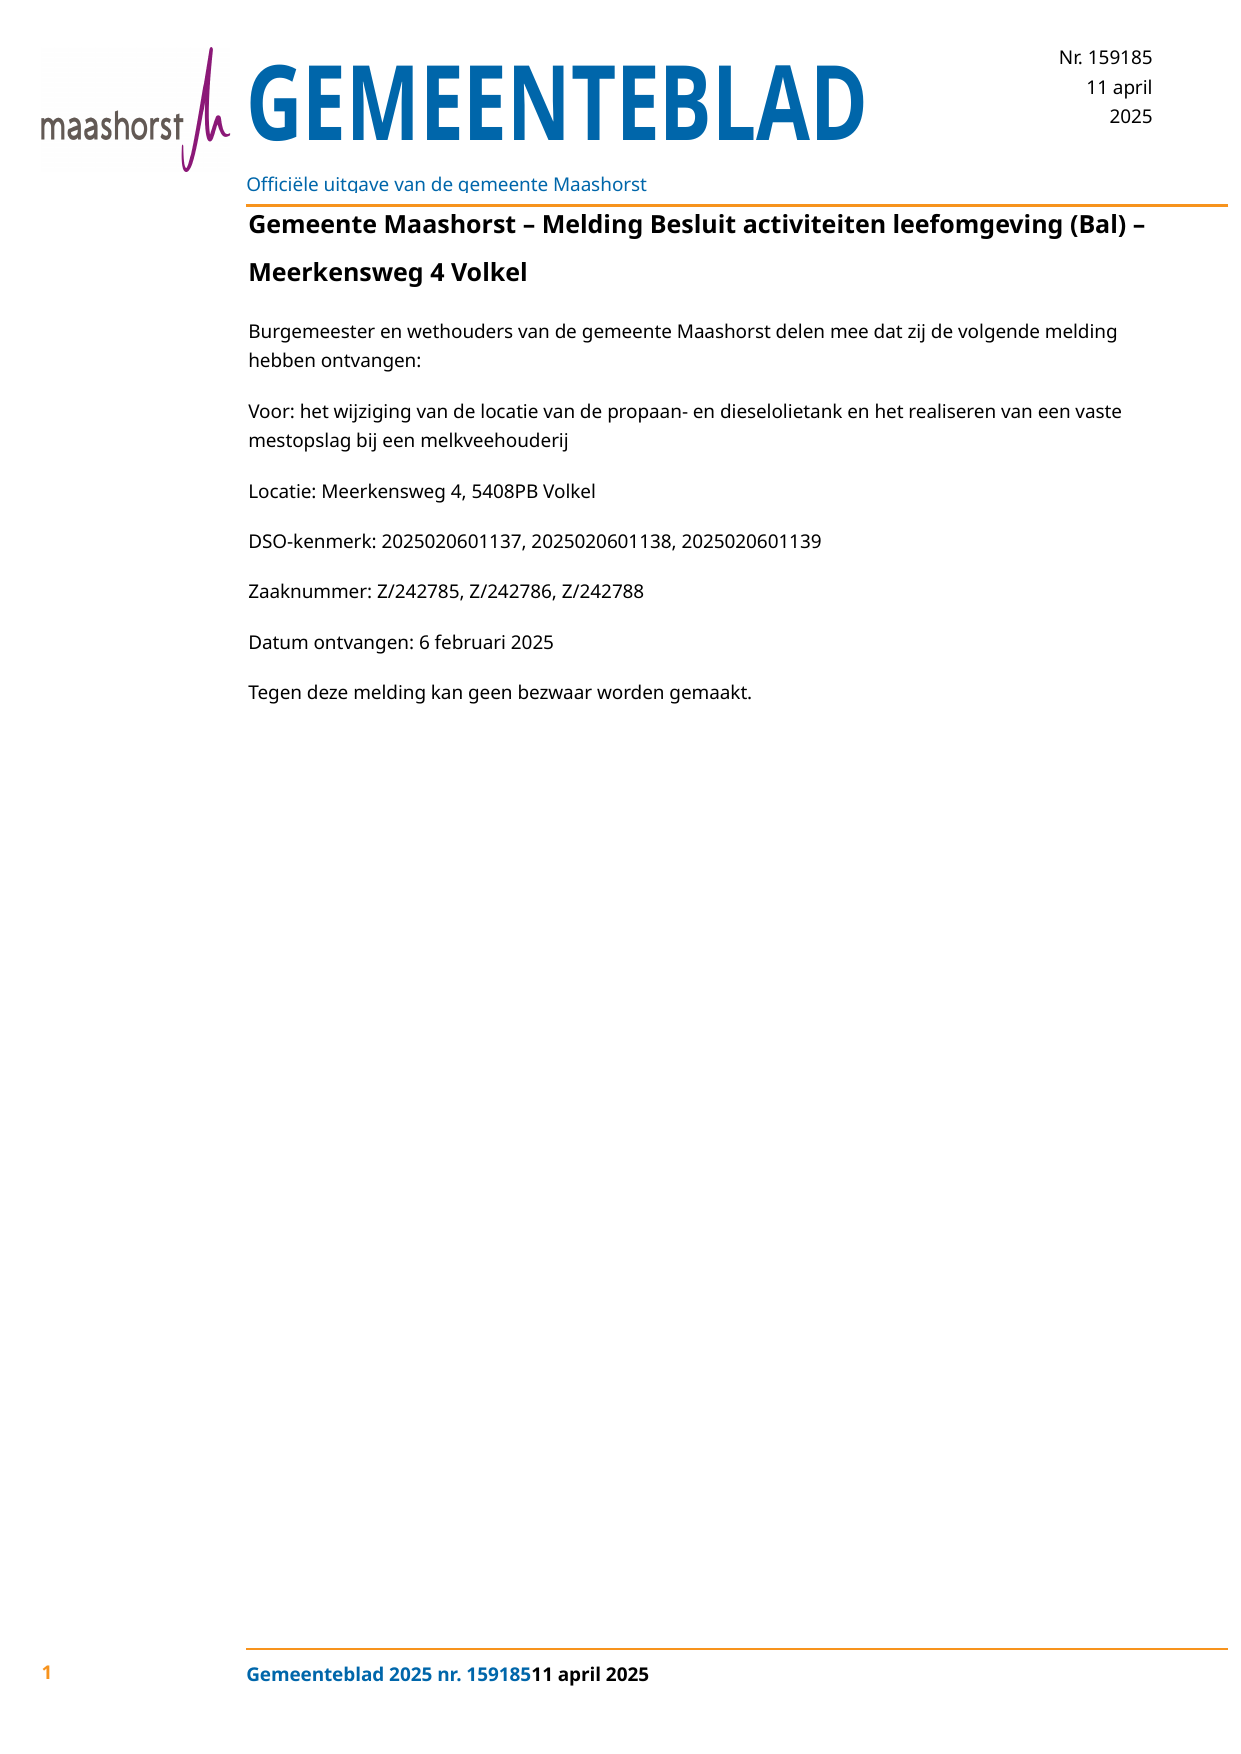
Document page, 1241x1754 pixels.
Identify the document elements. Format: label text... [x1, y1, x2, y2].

picture [41, 47, 231, 172]
text Tegen deze melding kan geen bezwaar worden gemaakt. [248, 679, 1152, 705]
text Datum ontvangen: 6 februari 2025 [248, 629, 1152, 655]
text DSO-kenmerk: 2025020601137, 2025020601138, 2025020601139 [248, 528, 1152, 554]
text Locatie: Meerkensweg 4, 5408PB Volkel [248, 478, 1152, 504]
text Voor: het wijziging van de locatie van de propaan- en dieselolietank en het realiseren van een vaste mestopslag bij een melkveehouderij [248, 398, 1152, 453]
text Burgemeester en wethouders van de gemeente Maashorst delen mee dat zij de volgende melding hebben ontvangen: [248, 318, 1152, 373]
text Gemeente Maashorst – Melding Besluit activiteiten leefomgeving (Bal) – Meerkensweg 4 Volkel [248, 207, 1152, 288]
text Zaaknummer: Z/242785, Z/242786, Z/242788 [248, 579, 1152, 604]
